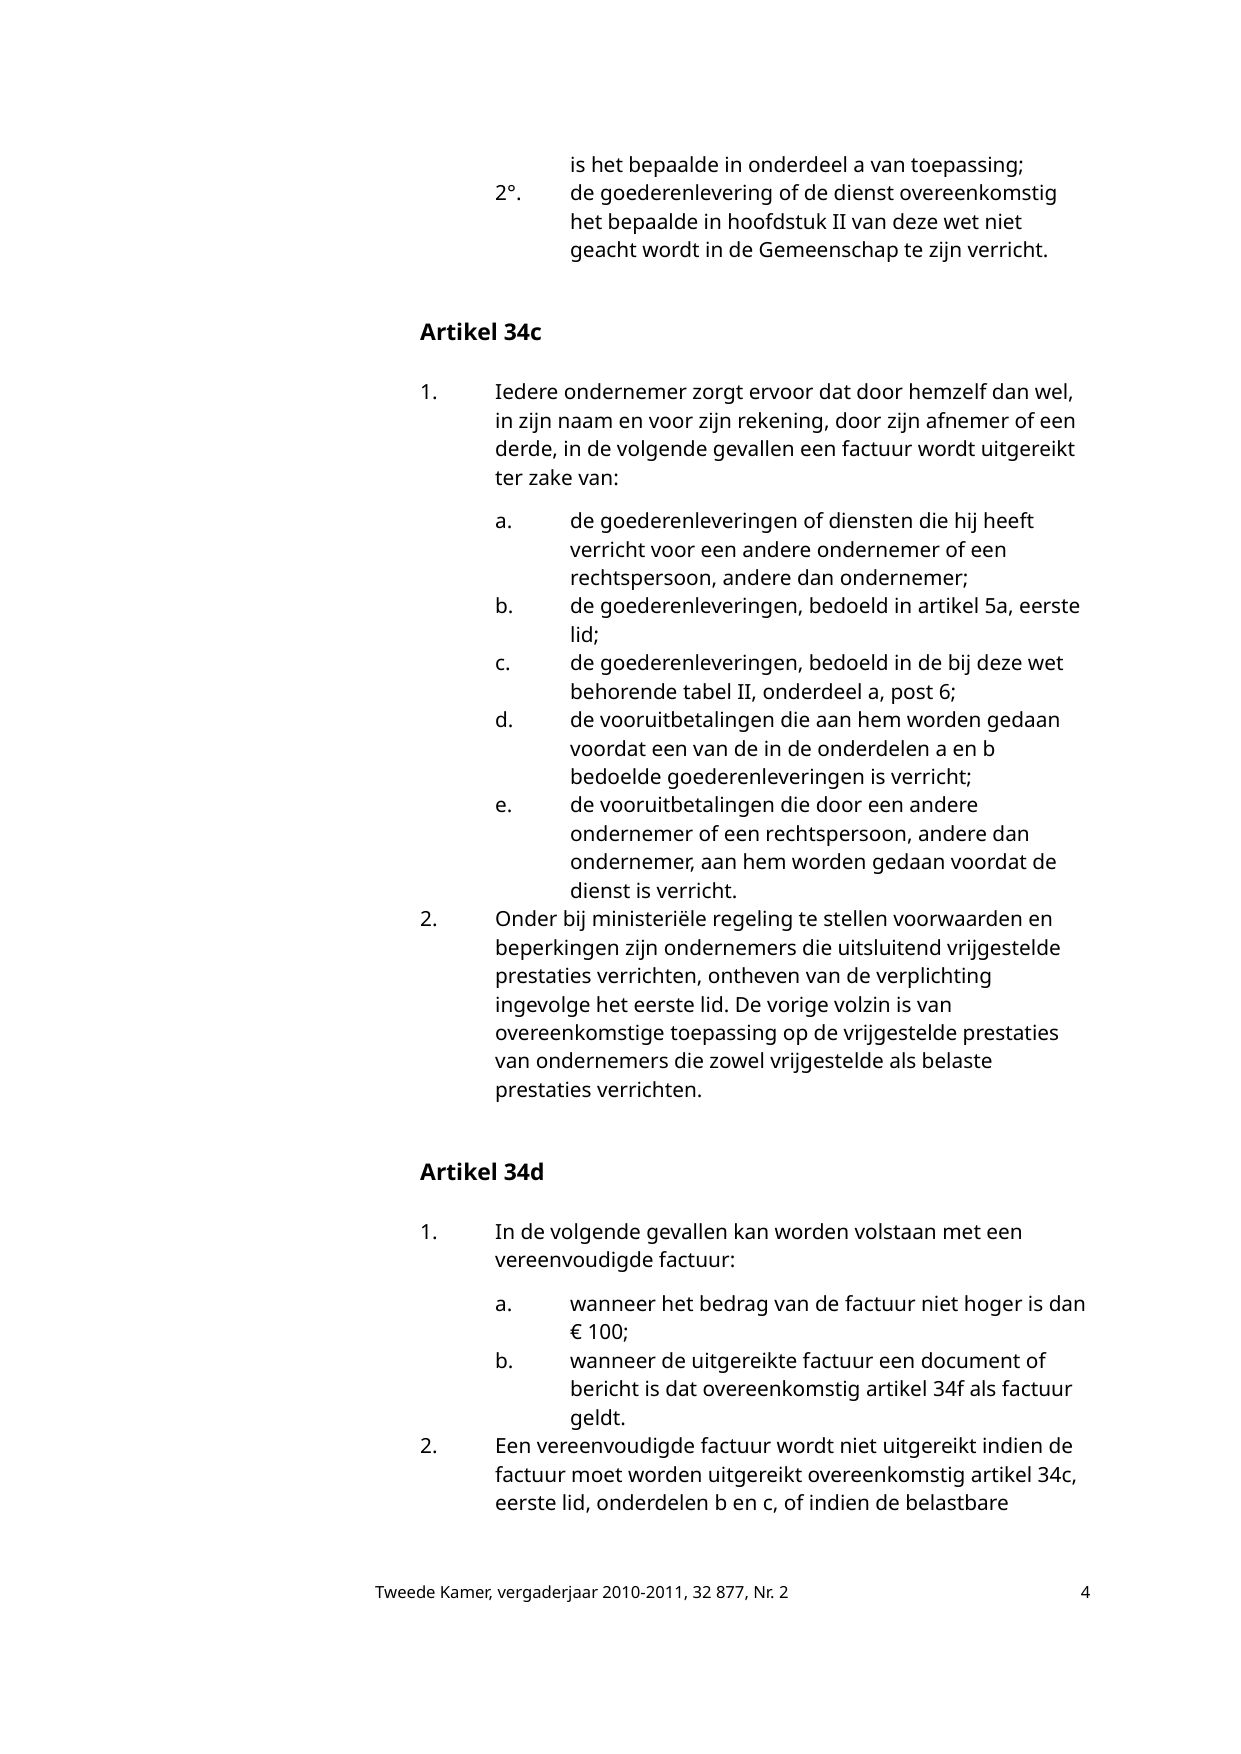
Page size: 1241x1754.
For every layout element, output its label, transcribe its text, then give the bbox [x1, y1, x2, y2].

list Een vereenvoudigde factuur wordt niet uitgereikt indien de factuur moet worden uitgereikt overeenkomstig artikel 34c, eerste lid, onderdelen b en c, of indien de belastbare [420, 1431, 1090, 1517]
list de vooruitbetalingen die door een andere ondernemer of een rechtspersoon, andere dan ondernemer, aan hem worden gedaan voordat de dienst is verricht. [495, 791, 1090, 904]
subtitle Artikel 34c [420, 316, 1090, 347]
list is het bepaalde in onderdeel a van toepassing; [495, 150, 1090, 178]
list de goederenleveringen of diensten die hij heeft verricht voor een andere ondernemer of een rechtspersoon, andere dan ondernemer; [495, 506, 1090, 592]
subtitle Artikel 34d [420, 1156, 1090, 1187]
list In de volgende gevallen kan worden volstaan met een vereenvoudigde factuur: [420, 1217, 1090, 1274]
list de goederenlevering of de dienst overeenkomstig het bepaalde in hoofdstuk II van deze wet niet geacht wordt in de Gemeenschap te zijn verricht. [495, 178, 1090, 264]
list Iedere ondernemer zorgt ervoor dat door hemzelf dan wel, in zijn naam en voor zijn rekening, door zijn afnemer of een derde, in de volgende gevallen een factuur wordt uitgereikt ter zake van: [420, 377, 1090, 491]
list de vooruitbetalingen die aan hem worden gedaan voordat een van de in de onderdelen a en b bedoelde goederenleveringen is verricht; [495, 705, 1090, 791]
list wanneer de uitgereikte factuur een document of bericht is dat overeenkomstig artikel 34f als factuur geldt. [495, 1346, 1090, 1431]
list de goederenleveringen, bedoeld in artikel 5a, eerste lid; [495, 592, 1090, 648]
list Onder bij ministeriële regeling te stellen voorwaarden en beperkingen zijn ondernemers die uitsluitend vrijgestelde prestaties verrichten, ontheven van de verplichting ingevolge het eerste lid. De vorige volzin is van overeenkomstige toepassing op de vrijgestelde prestaties van ondernemers die zowel vrijgestelde als belaste prestaties verrichten. [420, 904, 1090, 1103]
list de goederenleveringen, bedoeld in de bij deze wet behorende tabel II, onderdeel a, post 6; [495, 648, 1090, 705]
list wanneer het bedrag van de factuur niet hoger is dan € 100; [495, 1289, 1090, 1346]
